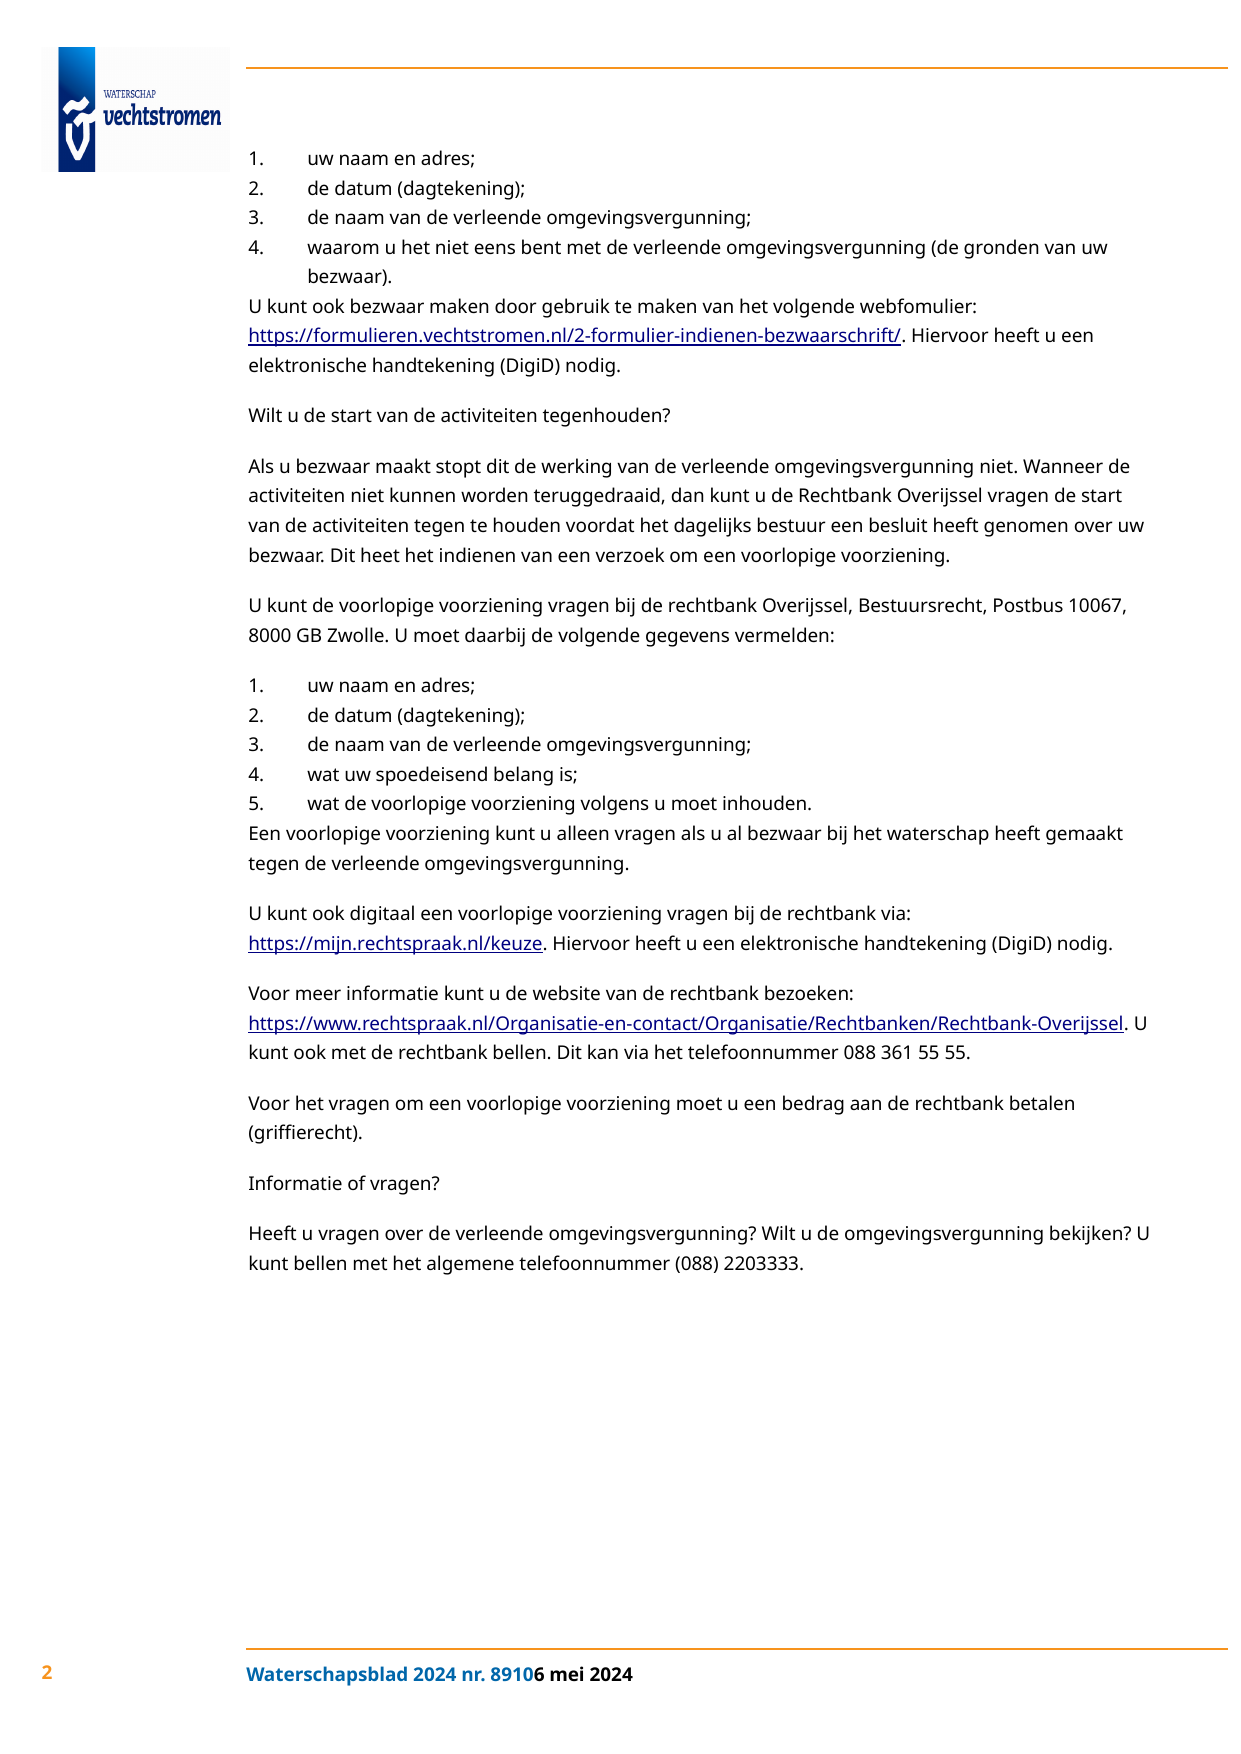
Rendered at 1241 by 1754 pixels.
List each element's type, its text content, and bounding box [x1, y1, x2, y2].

text Als u bezwaar maakt stopt dit de werking van de verleende omgevingsvergunning niet. Wanneer de activiteiten niet kunnen worden teruggedraaid, dan kunt u de Rechtbank Overijssel vragen de start van de activiteiten tegen te houden voordat het dagelijks bestuur een besluit heeft genomen over uw bezwaar. Dit heet het indienen van een verzoek om een voorlopige voorziening. [248, 453, 1152, 568]
list uw naam en adres; [248, 145, 1152, 171]
text Informatie of vragen? [248, 1170, 1152, 1196]
text U kunt ook bezwaar maken door gebruik te maken van het volgende webfomulier: https://formulieren.vechtstromen.nl/2-formulier-indienen-bezwaarschrift/. Hiervoor heeft u een elektronische handtekening (DigiD) nodig. [248, 293, 1152, 378]
text Heeft u vragen over de verleende omgevingsvergunning? Wilt u de omgevingsvergunning bekijken? U kunt bellen met het algemene telefoonnummer (088) 2203333. [248, 1220, 1152, 1276]
list de naam van de verleende omgevingsvergunning; [248, 731, 1152, 757]
text Een voorlopige voorziening kunt u alleen vragen als u al bezwaar bij het waterschap heeft gemaakt tegen de verleende omgevingsvergunning. [248, 820, 1152, 876]
list wat uw spoedeisend belang is; [248, 761, 1152, 787]
text Voor het vragen om een voorlopige voorziening moet u een bedrag aan de rechtbank betalen (griffierecht). [248, 1090, 1152, 1145]
picture [41, 47, 231, 172]
list de datum (dagtekening); [248, 175, 1152, 201]
text U kunt ook digitaal een voorlopige voorziening vragen bij de rechtbank via: https://mijn.rechtspraak.nl/keuze. Hiervoor heeft u een elektronische handtekening (DigiD) nodig. [248, 900, 1152, 956]
list wat de voorlopige voorziening volgens u moet inhouden. [248, 791, 1152, 816]
text Wilt u de start van de activiteiten tegenhouden? [248, 403, 1152, 428]
text U kunt de voorlopige voorziening vragen bij de rechtbank Overijssel, Bestuursrecht, Postbus 10067, 8000 GB Zwolle. U moet daarbij de volgende gegevens vermelden: [248, 592, 1152, 648]
list waarom u het niet eens bent met de verleende omgevingsvergunning (de gronden van uw bezwaar). [248, 234, 1152, 289]
list de naam van de verleende omgevingsvergunning; [248, 204, 1152, 230]
list de datum (dagtekening); [248, 702, 1152, 728]
text Voor meer informatie kunt u de website van de rechtbank bezoeken: https://www.rechtspraak.nl/Organisatie-en-contact/Organisatie/Rechtbanken/Rechtbank-Overijssel. U kunt ook met de rechtbank bellen. Dit kan via het telefoonnummer 088 361 55 55. [248, 980, 1152, 1065]
list uw naam en adres; [248, 672, 1152, 698]
